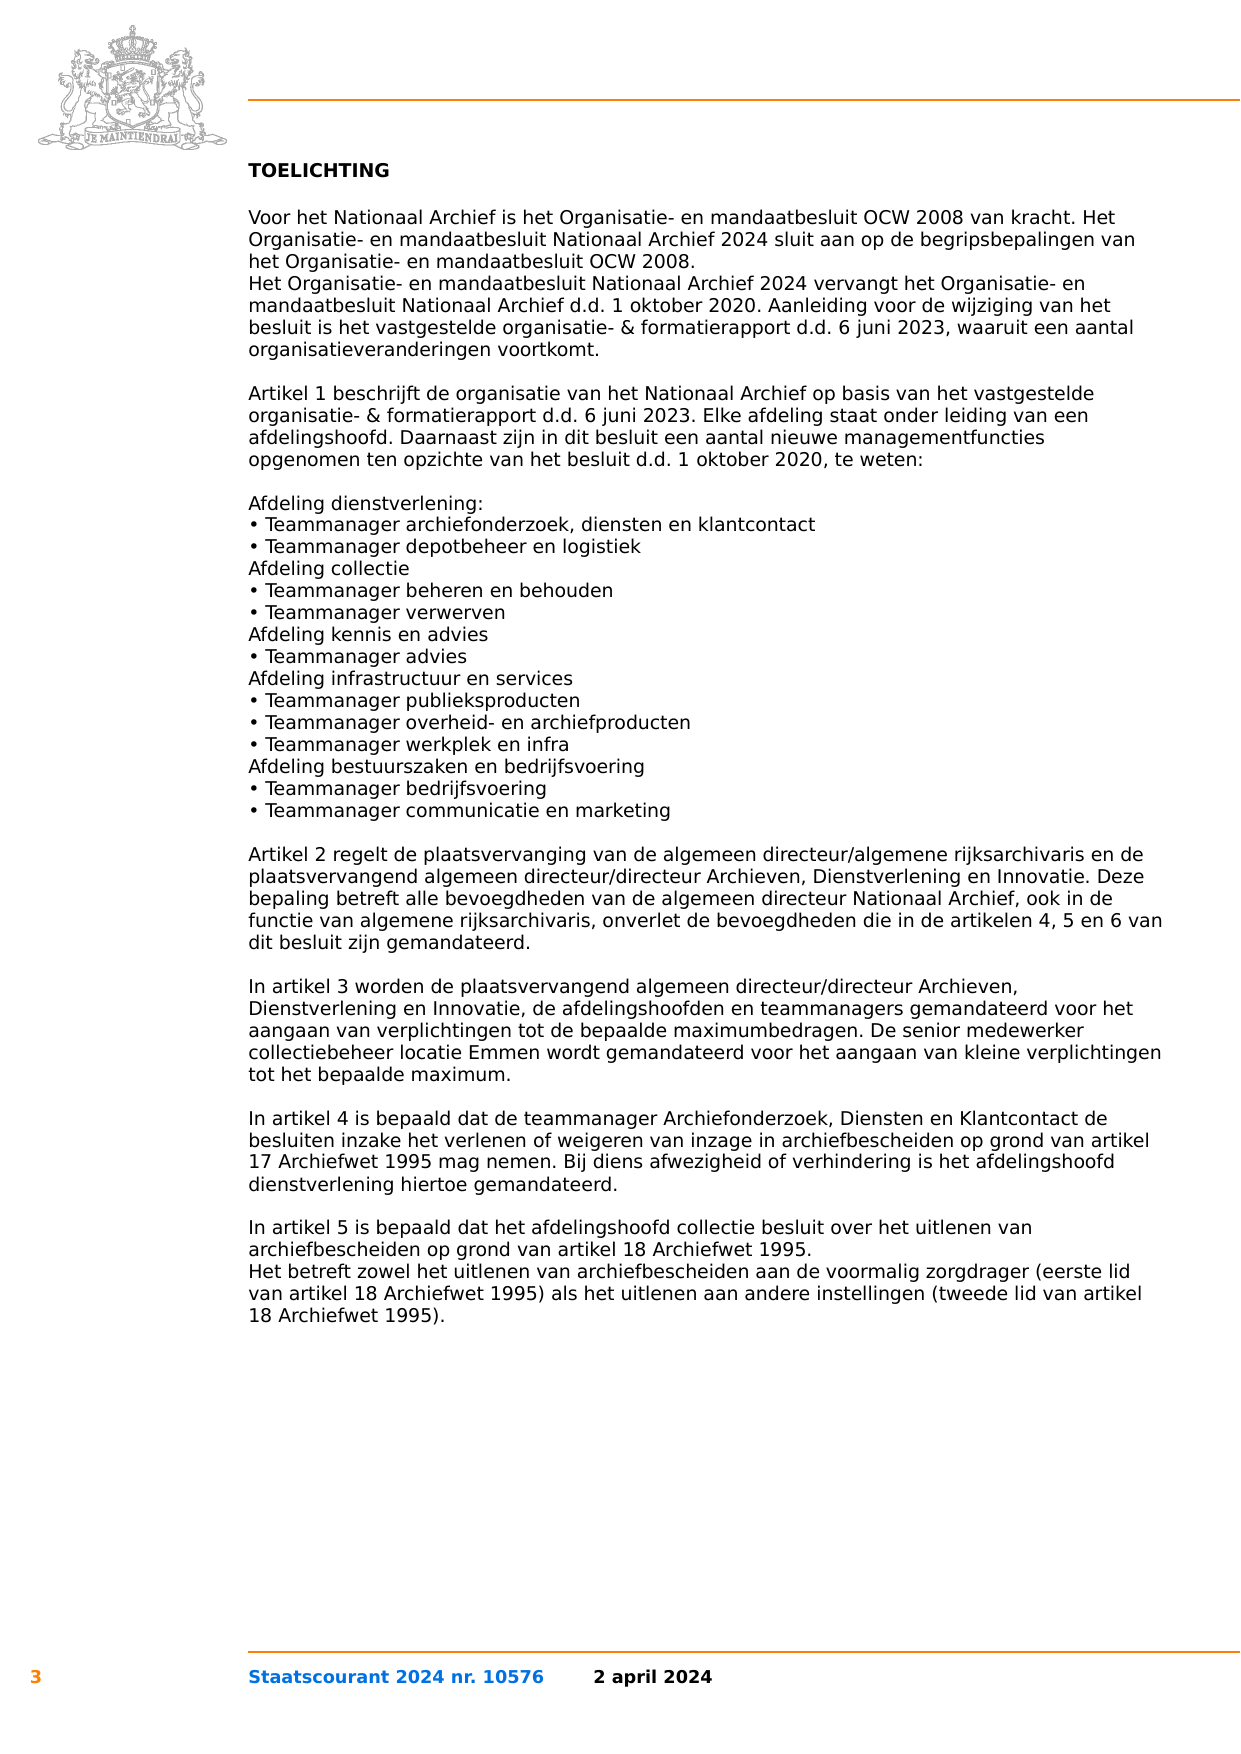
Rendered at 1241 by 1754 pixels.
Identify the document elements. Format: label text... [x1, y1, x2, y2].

text In artikel 3 worden de plaatsvervangend algemeen directeur/directeur Archieven, Dienstverlening en Innovatie, de afdelingshoofden en teammanagers gemandateerd voor het aangaan van verplichtingen tot de bepaalde maximumbedragen. De senior medewerker collectiebeheer locatie Emmen wordt gemandateerd voor het aangaan van kleine verplichtingen tot het bepaalde maximum. [248, 976, 1163, 1086]
text • Teammanager communicatie en marketing [248, 800, 1163, 822]
picture [38, 25, 227, 150]
text Afdeling collectie [248, 558, 1163, 580]
subtitle TOELICHTING [248, 160, 1163, 182]
text • Teammanager overheid- en archiefproducten [248, 712, 1163, 734]
text Het betreft zowel het uitlenen van archiefbescheiden aan de voormalig zorgdrager (eerste lid van artikel 18 Archiefwet 1995) als het uitlenen aan andere instellingen (tweede lid van artikel 18 Archiefwet 1995). [248, 1261, 1163, 1327]
text • Teammanager verwerven [248, 602, 1163, 624]
text In artikel 5 is bepaald dat het afdelingshoofd collectie besluit over het uitlenen van archiefbescheiden op grond van artikel 18 Archiefwet 1995. [248, 1217, 1163, 1261]
text Het Organisatie- en mandaatbesluit Nationaal Archief 2024 vervangt het Organisatie- en mandaatbesluit Nationaal Archief d.d. 1 oktober 2020. Aanleiding voor de wijziging van het besluit is het vastgestelde organisatie- & formatierapport d.d. 6 juni 2023, waaruit een aantal organisatieveranderingen voortkomt. [248, 273, 1163, 361]
text Afdeling infrastructuur en services [248, 668, 1163, 690]
text In artikel 4 is bepaald dat de teammanager Archiefonderzoek, Diensten en Klantcontact de besluiten inzake het verlenen of weigeren van inzage in archiefbescheiden op grond van artikel 17 Archiefwet 1995 mag nemen. Bij diens afwezigheid of verhindering is het afdelingshoofd dienstverlening hiertoe gemandateerd. [248, 1107, 1163, 1195]
text • Teammanager bedrijfsvoering [248, 778, 1163, 800]
text Afdeling bestuurszaken en bedrijfsvoering [248, 756, 1163, 778]
text Artikel 1 beschrijft de organisatie van het Nationaal Archief op basis van het vastgestelde organisatie- & formatierapport d.d. 6 juni 2023. Elke afdeling staat onder leiding van een afdelingshoofd. Daarnaast zijn in dit besluit een aantal nieuwe managementfuncties opgenomen ten opzichte van het besluit d.d. 1 oktober 2020, te weten: [248, 383, 1163, 471]
text • Teammanager beheren en behouden [248, 580, 1163, 602]
text • Teammanager depotbeheer en logistiek [248, 536, 1163, 558]
text Afdeling kennis en advies [248, 624, 1163, 646]
text Artikel 2 regelt de plaatsvervanging van de algemeen directeur/algemene rijksarchivaris en de plaatsvervangend algemeen directeur/directeur Archieven, Dienstverlening en Innovatie. Deze bepaling betreft alle bevoegdheden van de algemeen directeur Nationaal Archief, ook in de functie van algemene rijksarchivaris, onverlet de bevoegdheden die in de artikelen 4, 5 en 6 van dit besluit zijn gemandateerd. [248, 844, 1163, 954]
text • Teammanager werkplek en infra [248, 734, 1163, 756]
text Voor het Nationaal Archief is het Organisatie- en mandaatbesluit OCW 2008 van kracht. Het Organisatie- en mandaatbesluit Nationaal Archief 2024 sluit aan op de begripsbepalingen van het Organisatie- en mandaatbesluit OCW 2008. [248, 207, 1163, 273]
text • Teammanager publieksproducten [248, 690, 1163, 712]
text • Teammanager advies [248, 646, 1163, 668]
text • Teammanager archiefonderzoek, diensten en klantcontact [248, 514, 1163, 536]
text Afdeling dienstverlening: [248, 492, 1163, 514]
